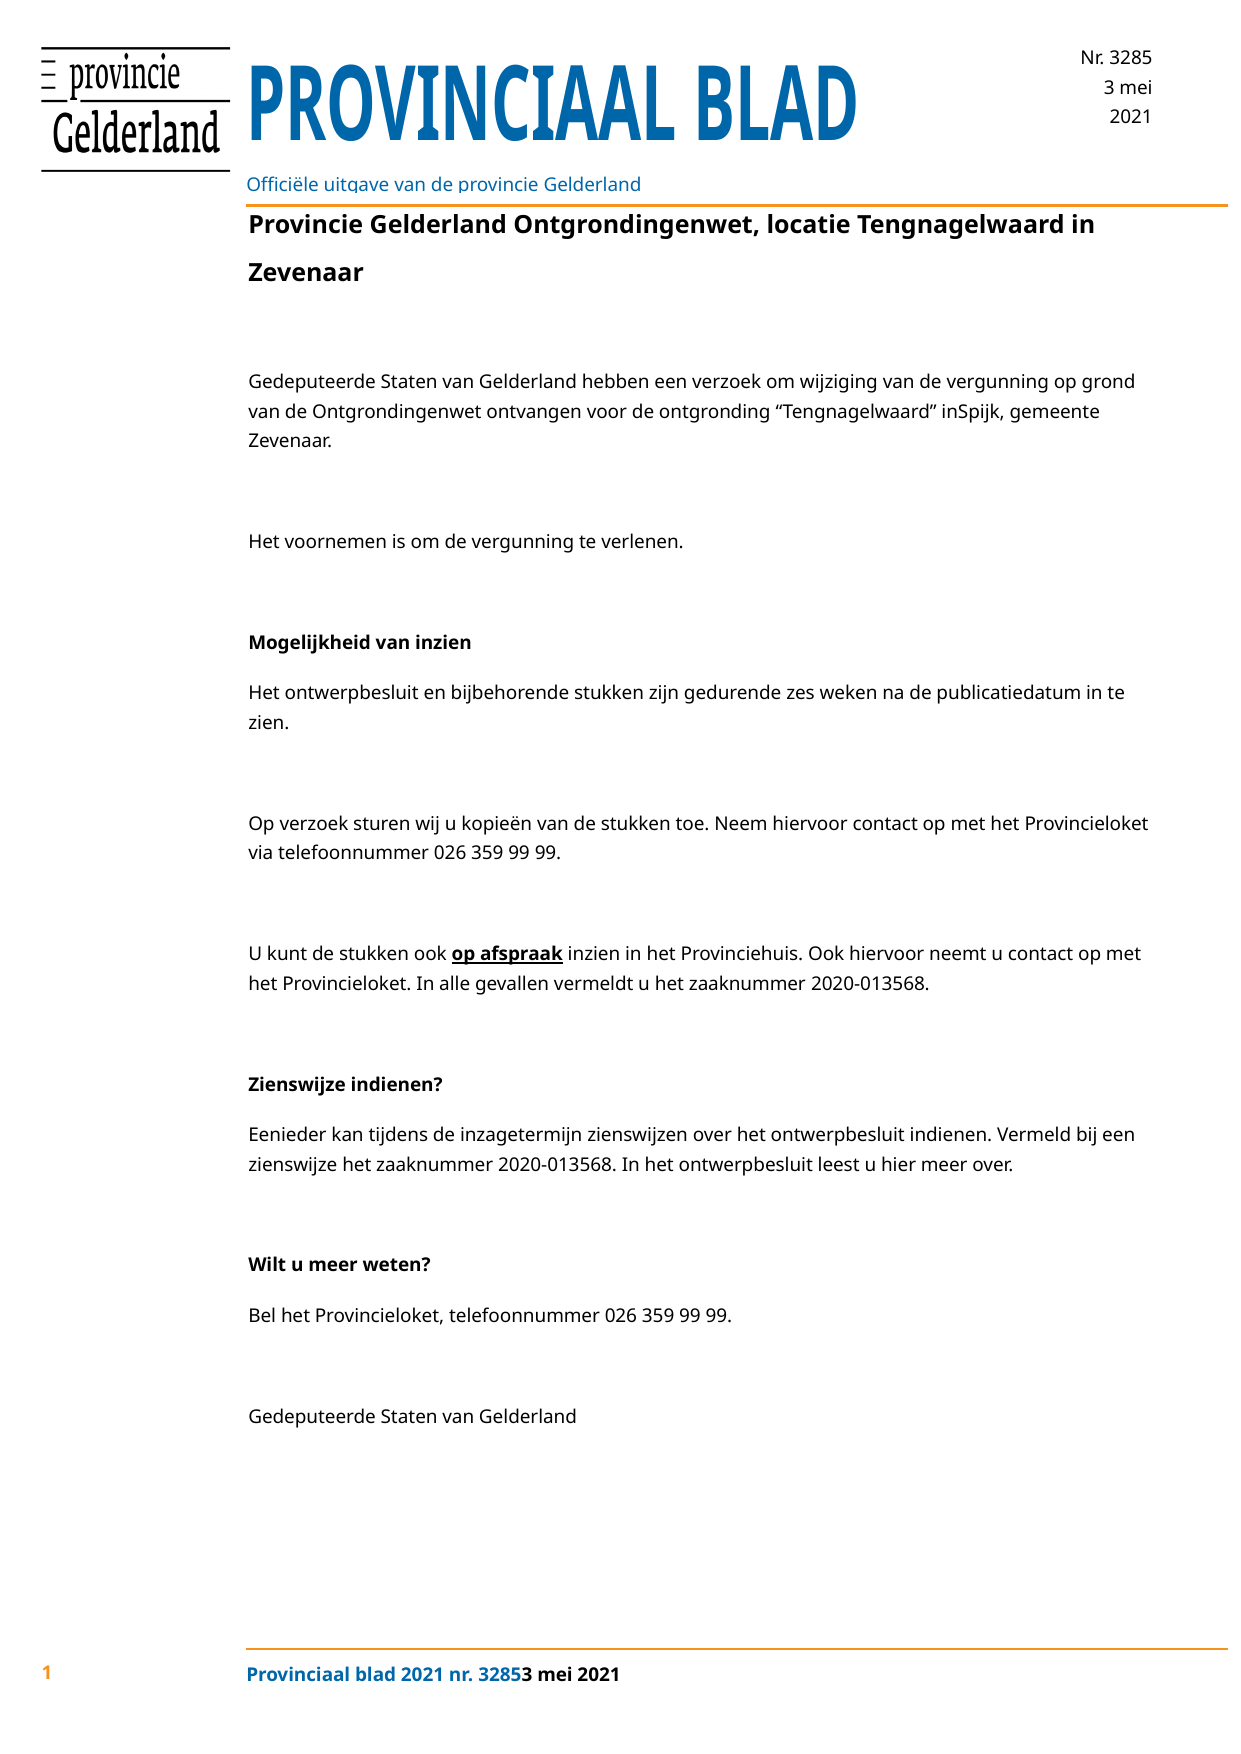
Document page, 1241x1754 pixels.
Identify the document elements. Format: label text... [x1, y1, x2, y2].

text Mogelijkheid van inzien [248, 629, 1152, 655]
text Provincie Gelderland Ontgrondingenwet, locatie Tengnagelwaard in Zevenaar [248, 207, 1152, 288]
text Eenieder kan tijdens de inzagetermijn zienswijzen over het ontwerpbesluit indienen. Vermeld bij een zienswijze het zaaknummer 2020-013568. In het ontwerpbesluit leest u hier meer over. [248, 1121, 1152, 1177]
text Het ontwerpbesluit en bijbehorende stukken zijn gedurende zes weken na de publicatiedatum in te zien. [248, 679, 1152, 735]
picture [41, 47, 231, 172]
text Zienswijze indienen? [248, 1071, 1152, 1097]
text Gedeputeerde Staten van Gelderland hebben een verzoek om wijziging van de vergunning op grond van de Ontgrondingenwet ontvangen voor de ontgronding “Tengnagelwaard” inSpijk, gemeente Zevenaar. [248, 368, 1152, 453]
text Bel het Provincieloket, telefoonnummer 026 359 99 99. [248, 1302, 1152, 1328]
text Gedeputeerde Staten van Gelderland [248, 1403, 1152, 1429]
text Het voornemen is om de vergunning te verlenen. [248, 528, 1152, 554]
text Op verzoek sturen wij u kopieën van de stukken toe. Neem hiervoor contact op met het Provincieloket via telefoonnummer 026 359 99 99. [248, 810, 1152, 865]
text U kunt de stukken ook op afspraak inzien in het Provinciehuis. Ook hiervoor neemt u contact op met het Provincieloket. In alle gevallen vermeldt u het zaaknummer 2020-013568. [248, 940, 1152, 996]
text Wilt u meer weten? [248, 1252, 1152, 1277]
